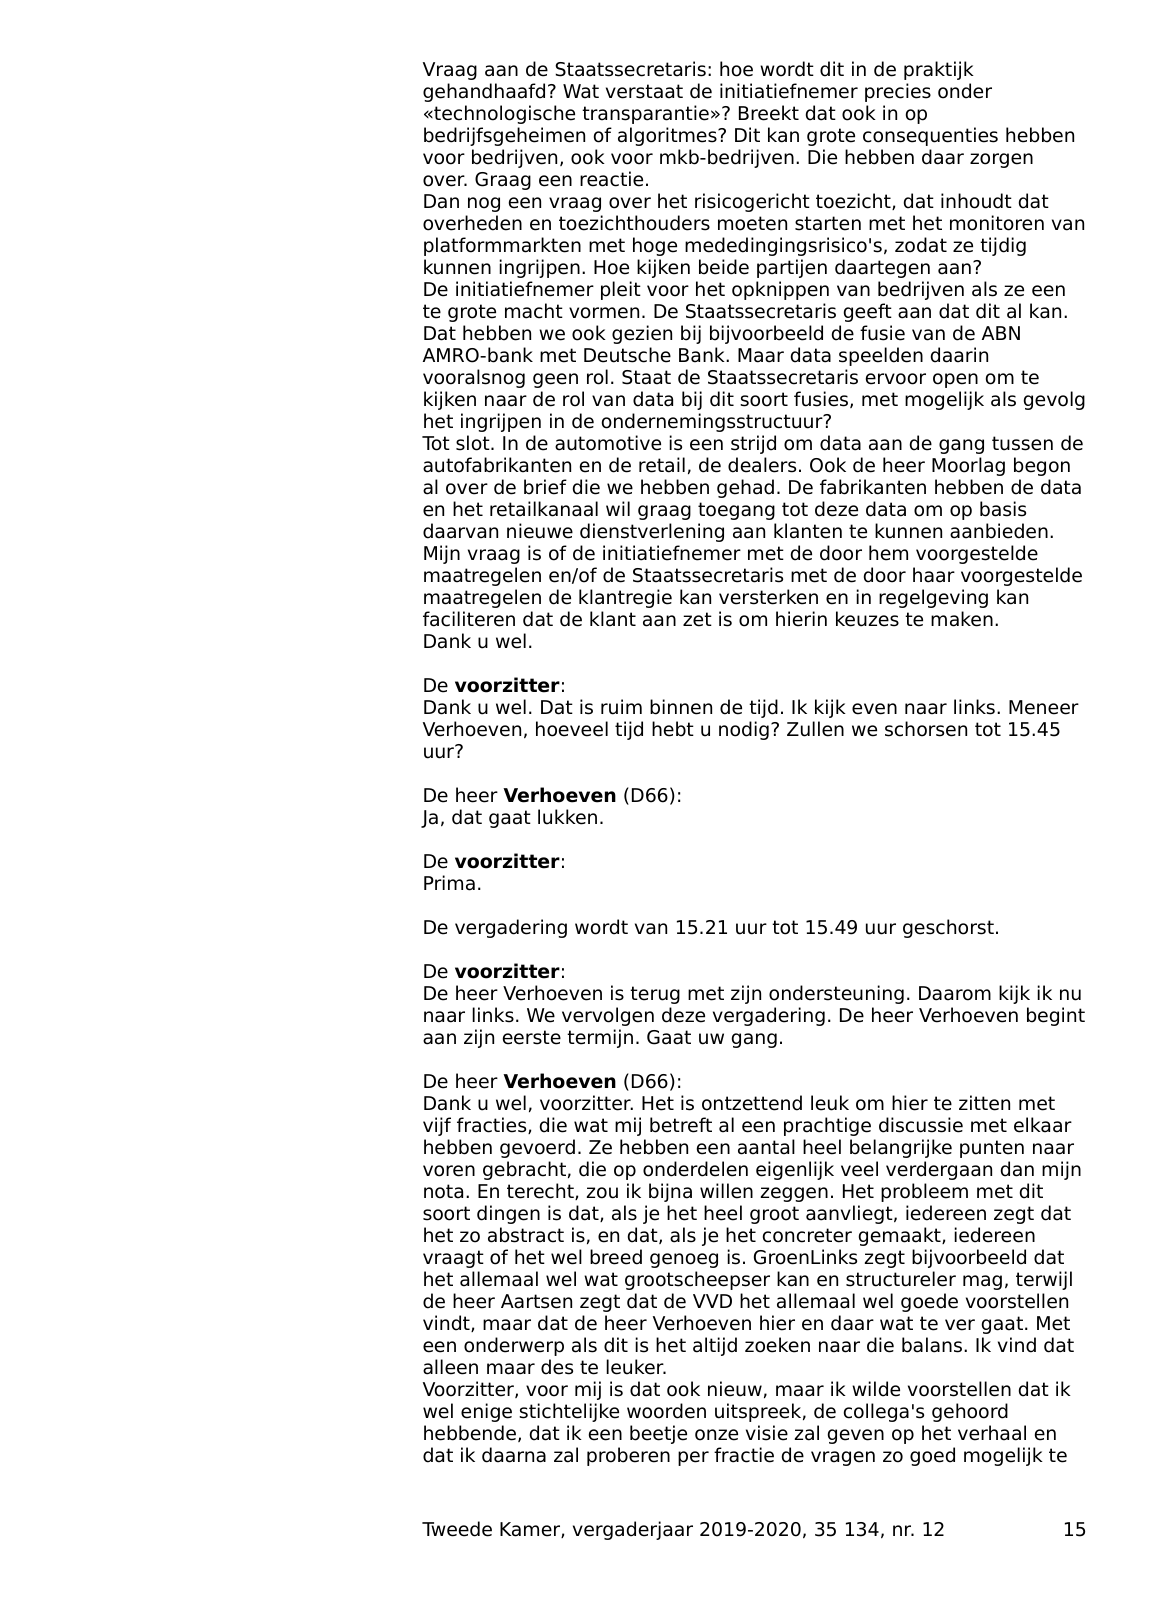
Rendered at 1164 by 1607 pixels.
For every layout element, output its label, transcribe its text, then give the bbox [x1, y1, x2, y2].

text De voorzitter: [422, 675, 1087, 697]
text Dan nog een vraag over het risicogericht toezicht, dat inhoudt dat overheden en toezichthouders moeten starten met het monitoren van platformmarkten met hoge mededingingsrisico's, zodat ze tijdig kunnen ingrijpen. Hoe kijken beide partijen daartegen aan? [422, 191, 1087, 279]
text De heer Verhoeven (D66): [422, 1071, 1087, 1093]
text Dank u wel. [422, 631, 1087, 652]
text De initiatiefnemer pleit voor het opknippen van bedrijven als ze een te grote macht vormen. De Staatssecretaris geeft aan dat dit al kan. Dat hebben we ook gezien bij bijvoorbeeld de fusie van de ABN AMRO-bank met Deutsche Bank. Maar data speelden daarin vooralsnog geen rol. Staat de Staatssecretaris ervoor open om te kijken naar de rol van data bij dit soort fusies, met mogelijk als gevolg het ingrijpen in de ondernemingsstructuur? [422, 279, 1087, 433]
text Dank u wel. Dat is ruim binnen de tijd. Ik kijk even naar links. Meneer Verhoeven, hoeveel tijd hebt u nodig? Zullen we schorsen tot 15.45 uur? [422, 697, 1087, 763]
text Tot slot. In de automotive is een strijd om data aan de gang tussen de autofabrikanten en de retail, de dealers. Ook de heer Moorlag begon al over de brief die we hebben gehad. De fabrikanten hebben de data en het retailkanaal wil graag toegang tot deze data om op basis daarvan nieuwe dienstverlening aan klanten te kunnen aanbieden. Mijn vraag is of de initiatiefnemer met de door hem voorgestelde maatregelen en/of de Staatssecretaris met de door haar voorgestelde maatregelen de klantregie kan versterken en in regelgeving kan faciliteren dat de klant aan zet is om hierin keuzes te maken. [422, 433, 1087, 631]
text De voorzitter: [422, 851, 1087, 873]
text Dank u wel, voorzitter. Het is ontzettend leuk om hier te zitten met vijf fracties, die wat mij betreft al een prachtige discussie met elkaar hebben gevoerd. Ze hebben een aantal heel belangrijke punten naar voren gebracht, die op onderdelen eigenlijk veel verdergaan dan mijn nota. En terecht, zou ik bijna willen zeggen. Het probleem met dit soort dingen is dat, als je het heel groot aanvliegt, iedereen zegt dat het zo abstract is, en dat, als je het concreter gemaakt, iedereen vraagt of het wel breed genoeg is. GroenLinks zegt bijvoorbeeld dat het allemaal wel wat grootscheepser kan en structureler mag, terwijl de heer Aartsen zegt dat de VVD het allemaal wel goede voorstellen vindt, maar dat de heer Verhoeven hier en daar wat te ver gaat. Met een onderwerp als dit is het altijd zoeken naar die balans. Ik vind dat alleen maar des te leuker. [422, 1093, 1087, 1379]
text Vraag aan de Staatssecretaris: hoe wordt dit in de praktijk gehandhaafd? Wat verstaat de initiatiefnemer precies onder «technologische transparantie»? Breekt dat ook in op bedrijfsgeheimen of algoritmes? Dit kan grote consequenties hebben voor bedrijven, ook voor mkb-bedrijven. Die hebben daar zorgen over. Graag een reactie. [422, 59, 1087, 191]
text De heer Verhoeven is terug met zijn ondersteuning. Daarom kijk ik nu naar links. We vervolgen deze vergadering. De heer Verhoeven begint aan zijn eerste termijn. Gaat uw gang. [422, 983, 1087, 1049]
text De vergadering wordt van 15.21 uur tot 15.49 uur geschorst. [422, 917, 1087, 939]
text Ja, dat gaat lukken. [422, 807, 1087, 829]
text De voorzitter: [422, 961, 1087, 983]
text Prima. [422, 873, 1087, 895]
text De heer Verhoeven (D66): [422, 785, 1087, 807]
text Voorzitter, voor mij is dat ook nieuw, maar ik wilde voorstellen dat ik wel enige stichtelijke woorden uitspreek, de collega's gehoord hebbende, dat ik een beetje onze visie zal geven op het verhaal en dat ik daarna zal proberen per fractie de vragen zo goed mogelijk te [422, 1379, 1087, 1467]
